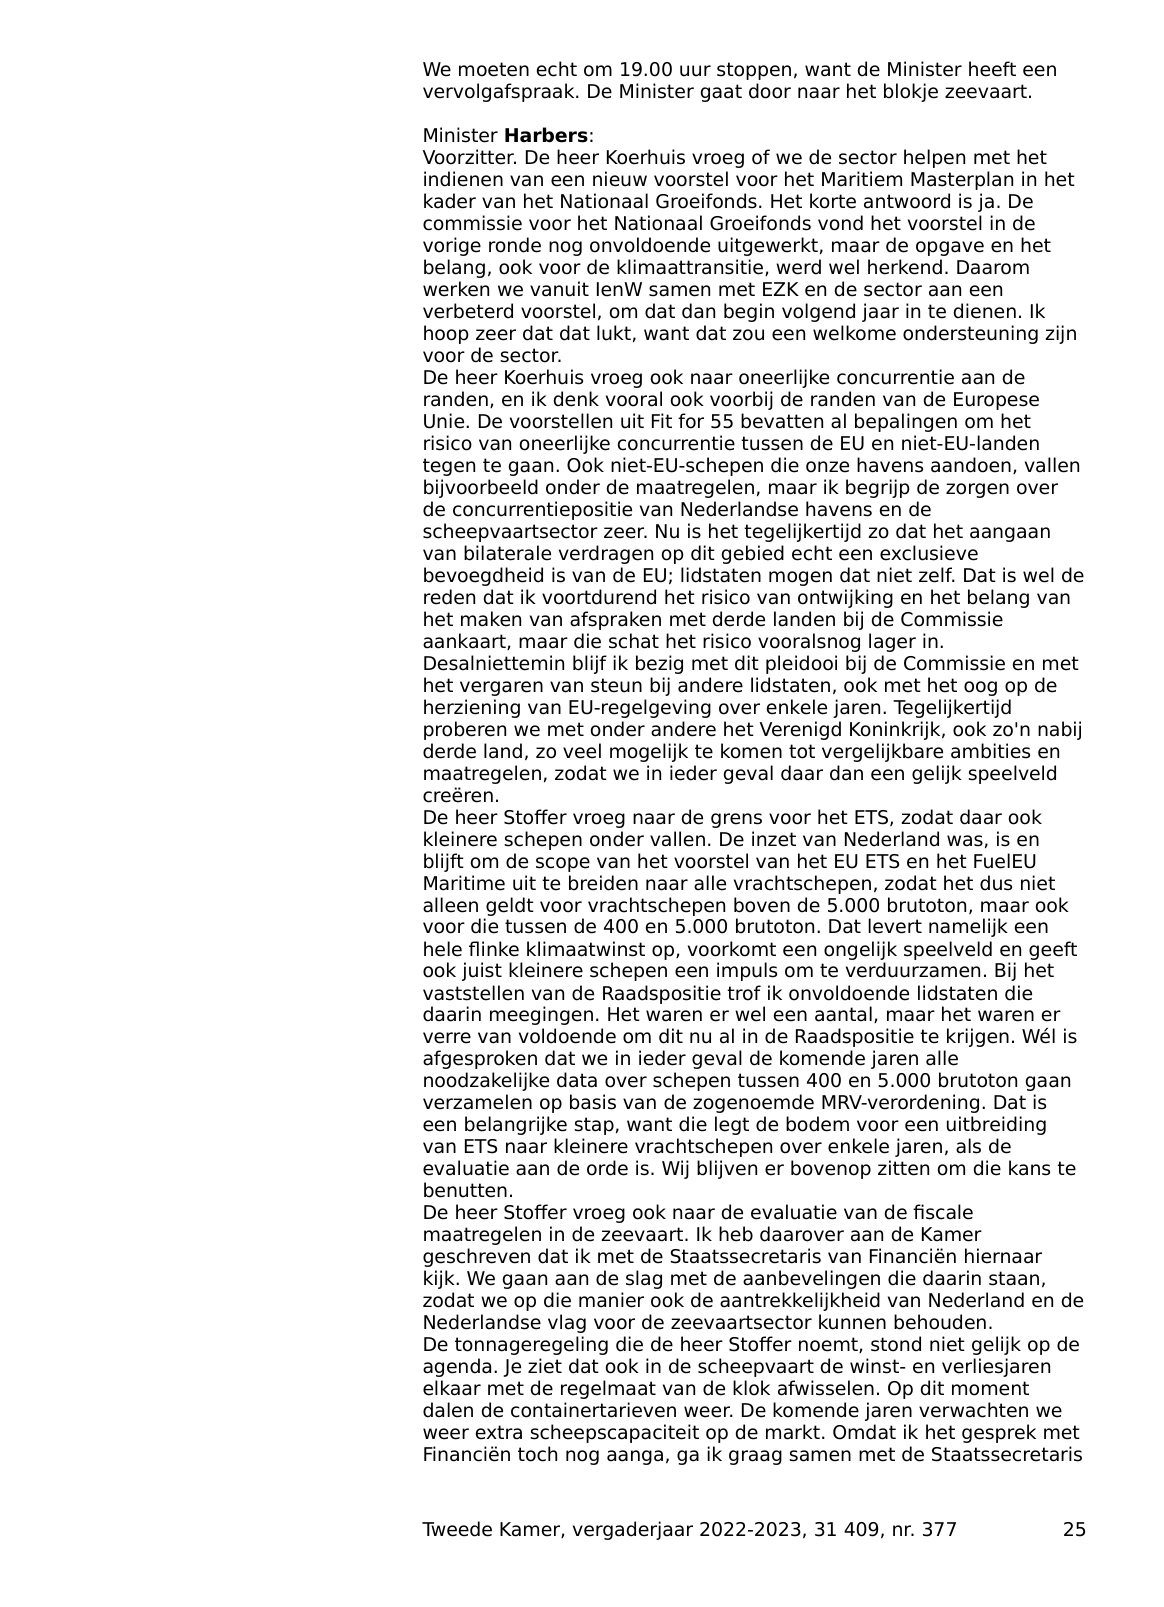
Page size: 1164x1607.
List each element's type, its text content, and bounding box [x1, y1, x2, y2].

text De tonnageregeling die de heer Stoffer noemt, stond niet gelijk op de agenda. Je ziet dat ook in de scheepvaart de winst- en verliesjaren elkaar met de regelmaat van de klok afwisselen. Op dit moment dalen de containertarieven weer. De komende jaren verwachten we weer extra scheepscapaciteit op de markt. Omdat ik het gesprek met Financiën toch nog aanga, ga ik graag samen met de Staatssecretaris [422, 1334, 1087, 1466]
text Voorzitter. De heer Koerhuis vroeg of we de sector helpen met het indienen van een nieuw voorstel voor het Maritiem Masterplan in het kader van het Nationaal Groeifonds. Het korte antwoord is ja. De commissie voor het Nationaal Groeifonds vond het voorstel in de vorige ronde nog onvoldoende uitgewerkt, maar de opgave en het belang, ook voor de klimaattransitie, werd wel herkend. Daarom werken we vanuit IenW samen met EZK en de sector aan een verbeterd voorstel, om dat dan begin volgend jaar in te dienen. Ik hoop zeer dat dat lukt, want dat zou een welkome ondersteuning zijn voor de sector. [422, 147, 1087, 367]
text Minister Harbers: [422, 125, 1087, 147]
text De heer Stoffer vroeg ook naar de evaluatie van de fiscale maatregelen in de zeevaart. Ik heb daarover aan de Kamer geschreven dat ik met de Staatssecretaris van Financiën hiernaar kijk. We gaan aan de slag met de aanbevelingen die daarin staan, zodat we op die manier ook de aantrekkelijkheid van Nederland en de Nederlandse vlag voor de zeevaartsector kunnen behouden. [422, 1202, 1087, 1334]
text We moeten echt om 19.00 uur stoppen, want de Minister heeft een vervolgafspraak. De Minister gaat door naar het blokje zeevaart. [422, 59, 1087, 103]
text De heer Stoffer vroeg naar de grens voor het ETS, zodat daar ook kleinere schepen onder vallen. De inzet van Nederland was, is en blijft om de scope van het voorstel van het EU ETS en het FuelEU Maritime uit te breiden naar alle vrachtschepen, zodat het dus niet alleen geldt voor vrachtschepen boven de 5.000 brutoton, maar ook voor die tussen de 400 en 5.000 brutoton. Dat levert namelijk een hele flinke klimaatwinst op, voorkomt een ongelijk speelveld en geeft ook juist kleinere schepen een impuls om te verduurzamen. Bij het vaststellen van de Raadspositie trof ik onvoldoende lidstaten die daarin meegingen. Het waren er wel een aantal, maar het waren er verre van voldoende om dit nu al in de Raadspositie te krijgen. Wél is afgesproken dat we in ieder geval de komende jaren alle noodzakelijke data over schepen tussen 400 en 5.000 brutoton gaan verzamelen op basis van de zogenoemde MRV-verordening. Dat is een belangrijke stap, want die legt de bodem voor een uitbreiding van ETS naar kleinere vrachtschepen over enkele jaren, als de evaluatie aan de orde is. Wij blijven er bovenop zitten om die kans te benutten. [422, 807, 1087, 1202]
text De heer Koerhuis vroeg ook naar oneerlijke concurrentie aan de randen, en ik denk vooral ook voorbij de randen van de Europese Unie. De voorstellen uit Fit for 55 bevatten al bepalingen om het risico van oneerlijke concurrentie tussen de EU en niet-EU-landen tegen te gaan. Ook niet-EU-schepen die onze havens aandoen, vallen bijvoorbeeld onder de maatregelen, maar ik begrijp de zorgen over de concurrentiepositie van Nederlandse havens en de scheepvaartsector zeer. Nu is het tegelijkertijd zo dat het aangaan van bilaterale verdragen op dit gebied echt een exclusieve bevoegdheid is van de EU; lidstaten mogen dat niet zelf. Dat is wel de reden dat ik voortdurend het risico van ontwijking en het belang van het maken van afspraken met derde landen bij de Commissie aankaart, maar die schat het risico vooralsnog lager in. Desalniettemin blijf ik bezig met dit pleidooi bij de Commissie en met het vergaren van steun bij andere lidstaten, ook met het oog op de herziening van EU-regelgeving over enkele jaren. Tegelijkertijd proberen we met onder andere het Verenigd Koninkrijk, ook zo'n nabij derde land, zo veel mogelijk te komen tot vergelijkbare ambities en maatregelen, zodat we in ieder geval daar dan een gelijk speelveld creëren. [422, 367, 1087, 807]
